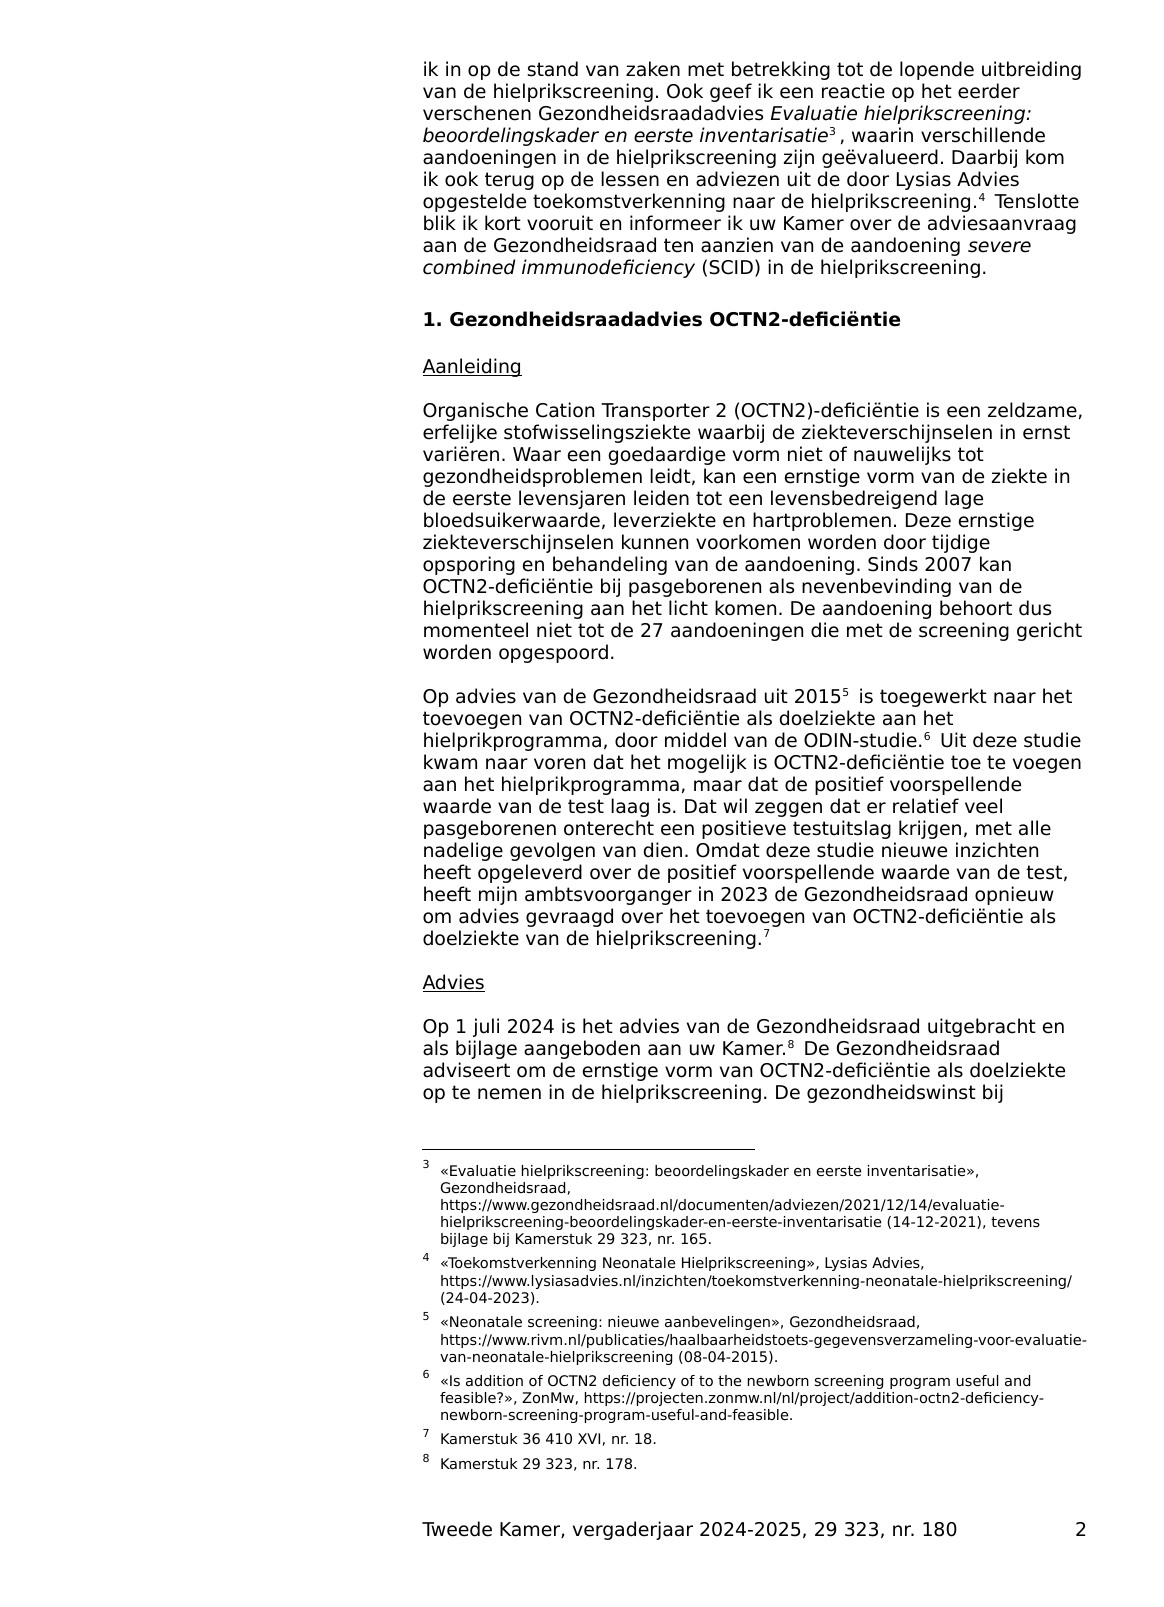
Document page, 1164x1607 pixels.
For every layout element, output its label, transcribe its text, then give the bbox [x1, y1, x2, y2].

text Kamerstuk 36 410 XVI, nr. 18. [422, 1427, 1087, 1449]
text Op advies van de Gezondheidsraad uit 2015 is toegewerkt naar het toevoegen van OCTN2-deficiëntie als doelziekte aan het hielprikprogramma, door middel van de ODIN-studie. Uit deze studie kwam naar voren dat het mogelijk is OCTN2-deficiëntie toe te voegen aan het hielprikprogramma, maar dat de positief voorspellende waarde van de test laag is. Dat wil zeggen dat er relatief veel pasgeborenen onterecht een positieve testuitslag krijgen, met alle nadelige gevolgen van dien. Omdat deze studie nieuwe inzichten heeft opgeleverd over de positief voorspellende waarde van de test, heeft mijn ambtsvoorganger in 2023 de Gezondheidsraad opnieuw om advies gevraagd over het toevoegen van OCTN2-deficiëntie als doelziekte van de hielprikscreening. [422, 686, 1087, 950]
text Op 1 juli 2024 is het advies van de Gezondheidsraad uitgebracht en als bijlage aangeboden aan uw Kamer. De Gezondheidsraad adviseert om de ernstige vorm van OCTN2-deficiëntie als doelziekte op te nemen in de hielprikscreening. De gezondheidswinst bij [422, 1016, 1087, 1104]
text Organische Cation Transporter 2 (OCTN2)-deficiëntie is een zeldzame, erfelijke stofwisselingsziekte waarbij de ziekteverschijnselen in ernst variëren. Waar een goedaardige vorm niet of nauwelijks tot gezondheidsproblemen leidt, kan een ernstige vorm van de ziekte in de eerste levensjaren leiden tot een levensbedreigend lage bloedsuikerwaarde, leverziekte en hartproblemen. Deze ernstige ziekteverschijnselen kunnen voorkomen worden door tijdige opsporing en behandeling van de aandoening. Sinds 2007 kan OCTN2-deficiëntie bij pasgeborenen als nevenbevinding van de hielprikscreening aan het licht komen. De aandoening behoort dus momenteel niet tot de 27 aandoeningen die met de screening gericht worden opgespoord. [422, 400, 1087, 664]
text «Neonatale screening: nieuwe aanbevelingen», Gezondheidsraad, https://www.rivm.nl/publicaties/haalbaarheidstoets-gegevensverzameling-voor-evaluatie-van-neonatale-hielprikscreening (08-04-2015). [422, 1310, 1087, 1366]
text «Evaluatie hielprikscreening: beoordelingskader en eerste inventarisatie», Gezondheidsraad, https://www.gezondheidsraad.nl/documenten/adviezen/2021/12/14/evaluatie-hielprikscreening-beoordelingskader-en-eerste-inventarisatie (14-12-2021), tevens bijlage bij Kamerstuk 29 323, nr. 165. [422, 1158, 1087, 1248]
text «Toekomstverkenning Neonatale Hielprikscreening», Lysias Advies, https://www.lysiasadvies.nl/inzichten/toekomstverkenning-neonatale-hielprikscreening/ (24-04-2023). [422, 1251, 1087, 1307]
text ik in op de stand van zaken met betrekking tot de lopende uitbreiding van de hielprikscreening. Ook geef ik een reactie op het eerder verschenen Gezondheidsraadadvies Evaluatie hielprikscreening: beoordelingskader en eerste inventarisatie, waarin verschillende aandoeningen in de hielprikscreening zijn geëvalueerd. Daarbij kom ik ook terug op de lessen en adviezen uit de door Lysias Advies opgestelde toekomstverkenning naar de hielprikscreening. Tenslotte blik ik kort vooruit en informeer ik uw Kamer over de adviesaanvraag aan de Gezondheidsraad ten aanzien van de aandoening severe combined immunodeficiency (SCID) in de hielprikscreening. [422, 59, 1087, 279]
subtitle Aanleiding [422, 356, 1087, 378]
subtitle Advies [422, 972, 1087, 994]
subtitle 1. Gezondheidsraadadvies OCTN2-deficiëntie [422, 309, 1087, 331]
text Kamerstuk 29 323, nr. 178. [422, 1452, 1087, 1474]
text «Is addition of OCTN2 deficiency of to the newborn screening program useful and feasible?», ZonMw, https://projecten.zonmw.nl/nl/project/addition-octn2-deficiency-newborn-screening-program-useful-and-feasible. [422, 1368, 1087, 1424]
